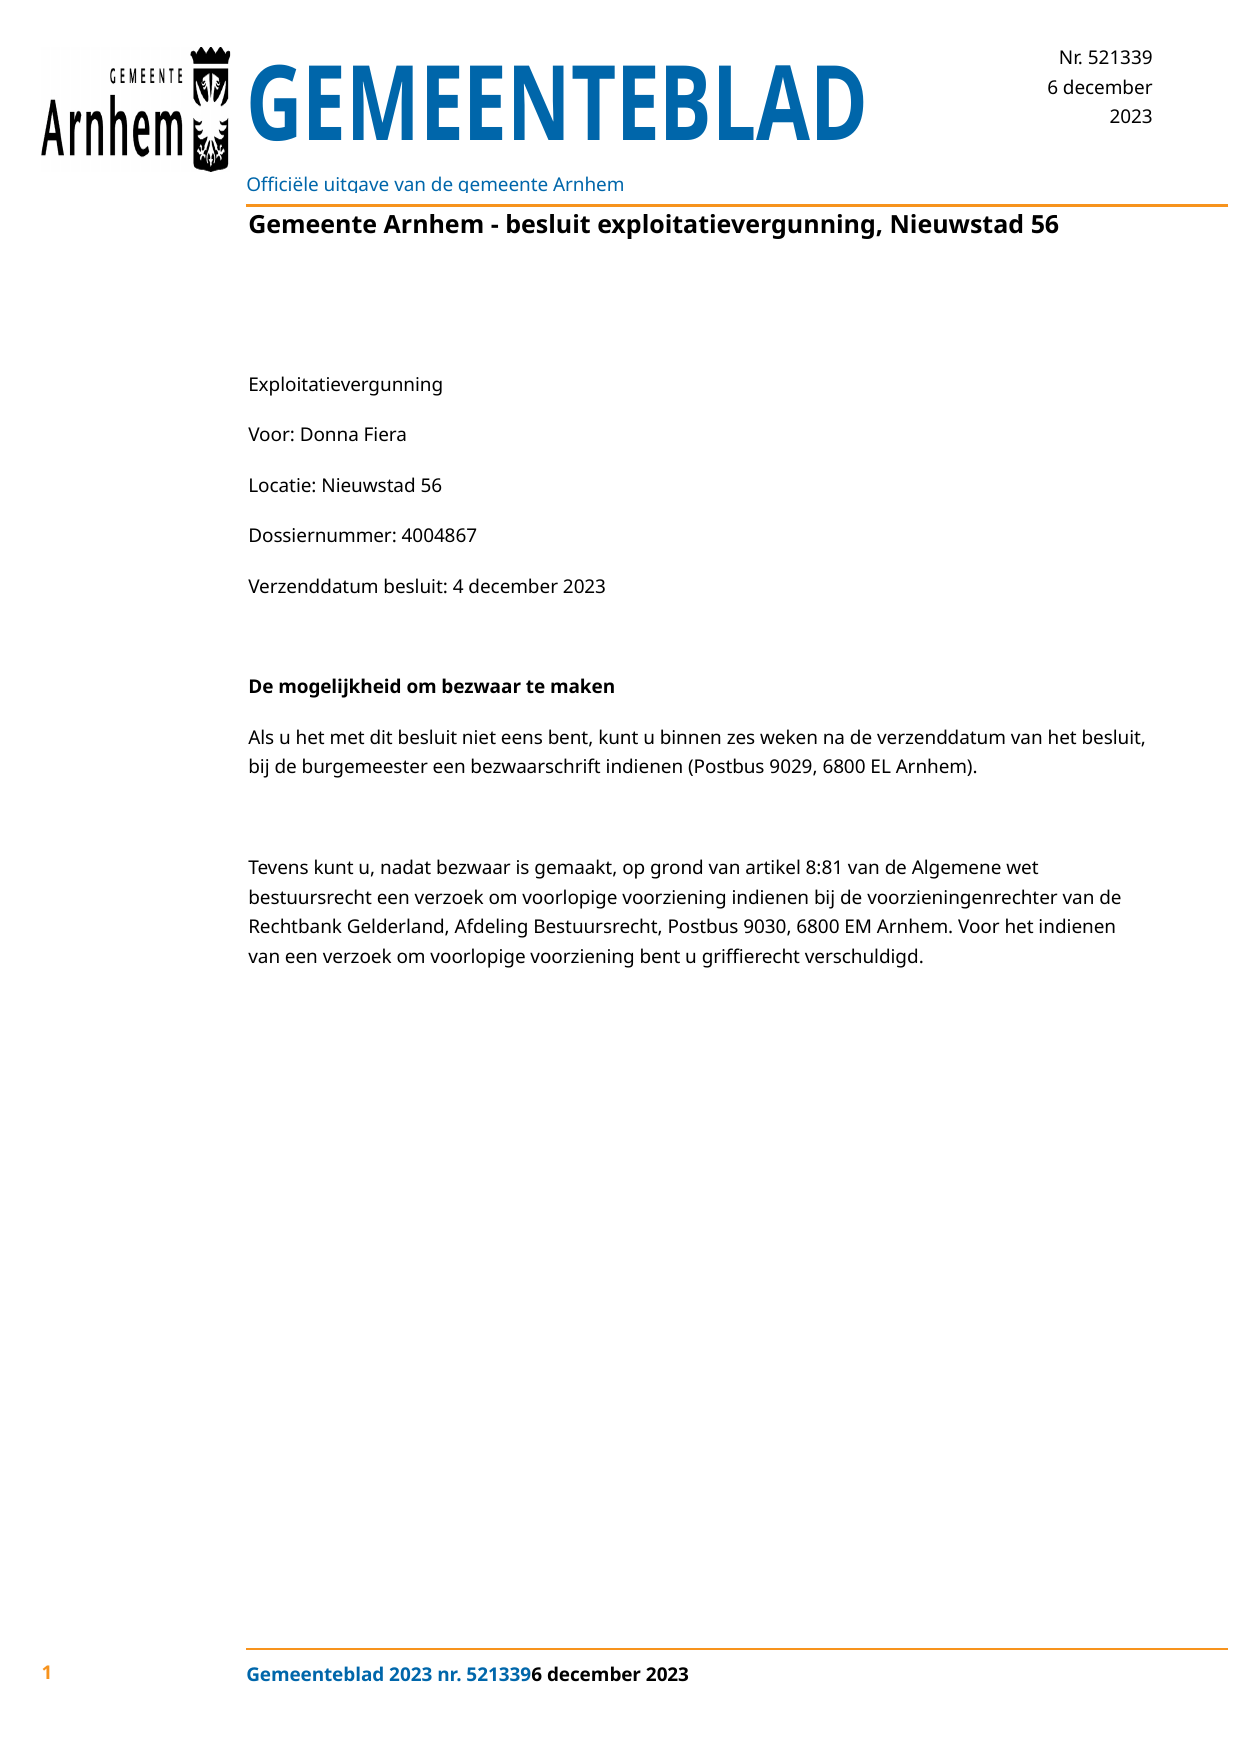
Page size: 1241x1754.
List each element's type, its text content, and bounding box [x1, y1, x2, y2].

text Verzenddatum besluit: 4 december 2023 [248, 573, 1152, 598]
text Voor: Donna Fiera [248, 422, 1152, 447]
text Als u het met dit besluit niet eens bent, kunt u binnen zes weken na de verzenddatum van het besluit, bij de burgemeester een bezwaarschrift indienen (Postbus 9029, 6800 EL Arnhem). [248, 724, 1152, 779]
text Tevens kunt u, nadat bezwaar is gemaakt, op grond van artikel 8:81 van de Algemene wet bestuursrecht een verzoek om voorlopige voorziening indienen bij de voorzieningenrechter van de Rechtbank Gelderland, Afdeling Bestuursrecht, Postbus 9030, 6800 EM Arnhem. Voor het indienen van een verzoek om voorlopige voorziening bent u griffierecht verschuldigd. [248, 854, 1152, 969]
text Locatie: Nieuwstad 56 [248, 472, 1152, 498]
text De mogelijkheid om bezwaar te maken [248, 674, 1152, 699]
text Gemeente Arnhem - besluit exploitatievergunning, Nieuwstad 56 [248, 207, 1152, 241]
picture [41, 47, 231, 172]
text Dossiernummer: 4004867 [248, 522, 1152, 548]
text Exploitatievergunning [248, 371, 1152, 397]
